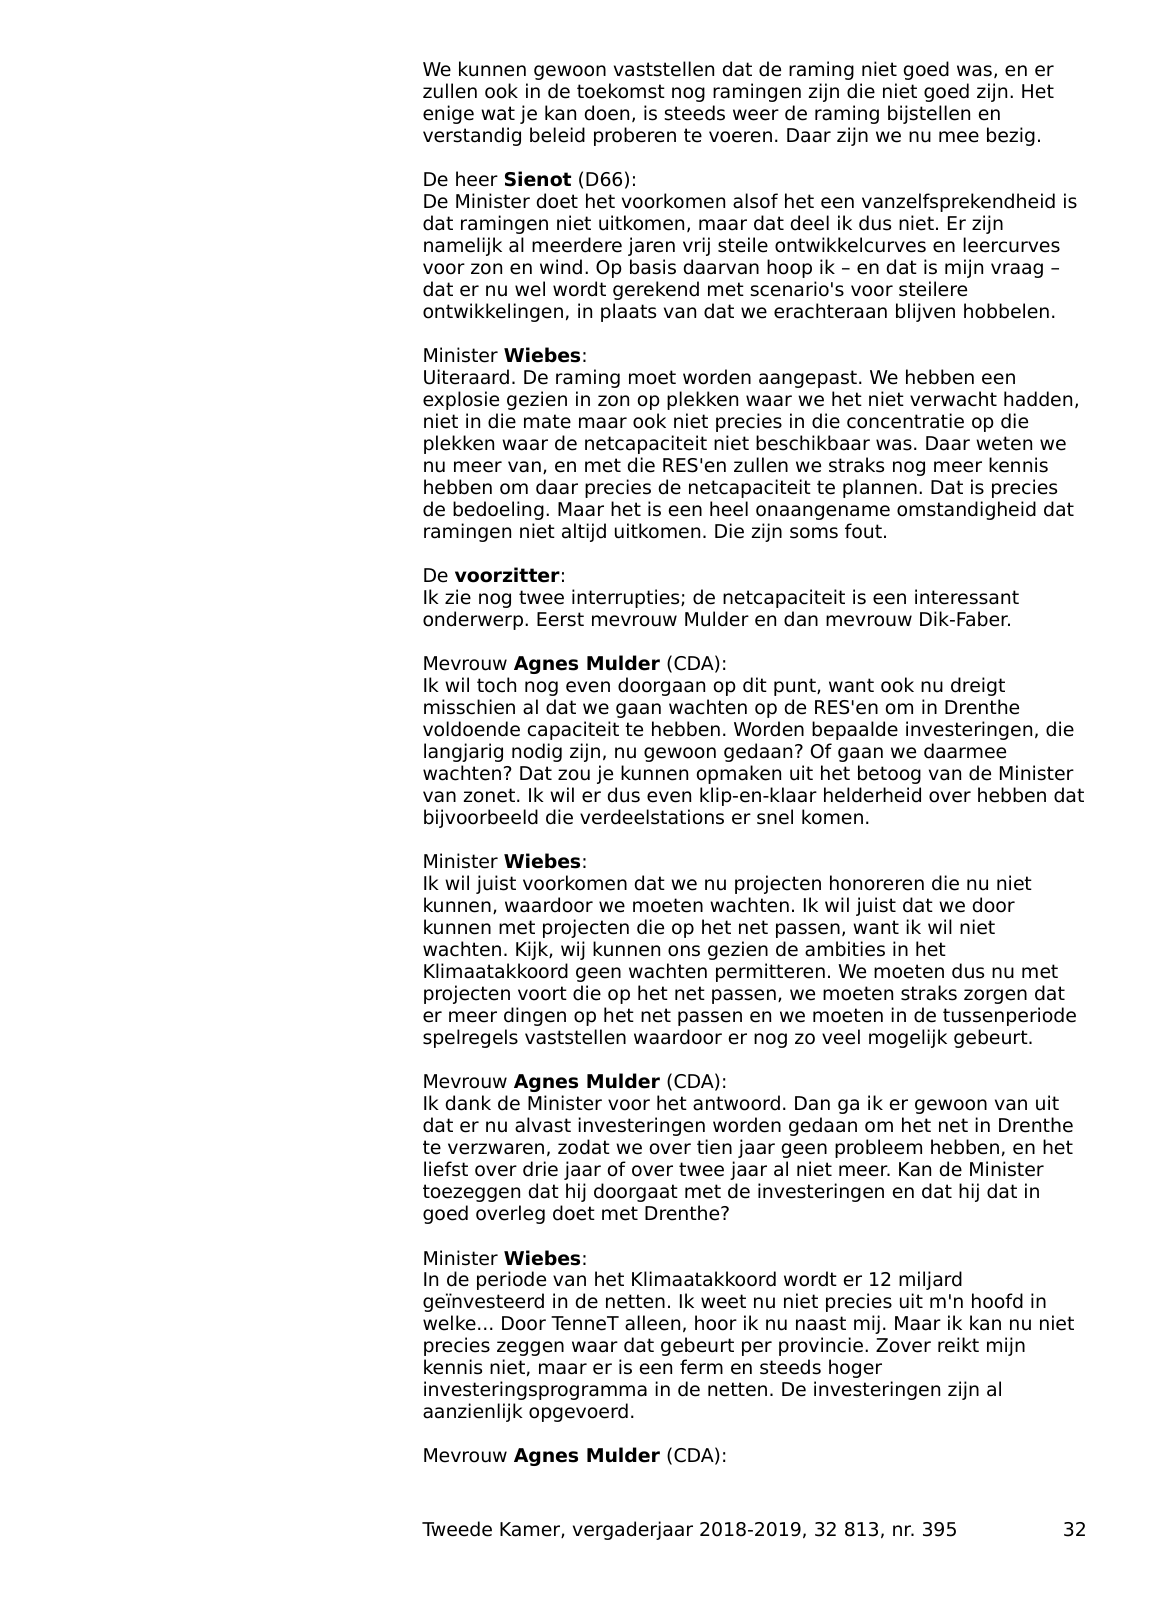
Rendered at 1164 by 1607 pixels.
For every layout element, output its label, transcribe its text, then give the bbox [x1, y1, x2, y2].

text Ik dank de Minister voor het antwoord. Dan ga ik er gewoon van uit dat er nu alvast investeringen worden gedaan om het net in Drenthe te verzwaren, zodat we over tien jaar geen probleem hebben, en het liefst over drie jaar of over twee jaar al niet meer. Kan de Minister toezeggen dat hij doorgaat met de investeringen en dat hij dat in goed overleg doet met Drenthe? [422, 1093, 1087, 1225]
text Uiteraard. De raming moet worden aangepast. We hebben een explosie gezien in zon op plekken waar we het niet verwacht hadden, niet in die mate maar ook niet precies in die concentratie op die plekken waar de netcapaciteit niet beschikbaar was. Daar weten we nu meer van, en met die RES'en zullen we straks nog meer kennis hebben om daar precies de netcapaciteit te plannen. Dat is precies de bedoeling. Maar het is een heel onaangename omstandigheid dat ramingen niet altijd uitkomen. Die zijn soms fout. [422, 367, 1087, 543]
text De voorzitter: [422, 565, 1087, 587]
text Minister Wiebes: [422, 851, 1087, 873]
text Ik zie nog twee interrupties; de netcapaciteit is een interessant onderwerp. Eerst mevrouw Mulder en dan mevrouw Dik-Faber. [422, 587, 1087, 631]
text Minister Wiebes: [422, 1247, 1087, 1269]
text Minister Wiebes: [422, 345, 1087, 367]
text Mevrouw Agnes Mulder (CDA): [422, 653, 1087, 675]
text Mevrouw Agnes Mulder (CDA): [422, 1071, 1087, 1093]
text We kunnen gewoon vaststellen dat de raming niet goed was, en er zullen ook in de toekomst nog ramingen zijn die niet goed zijn. Het enige wat je kan doen, is steeds weer de raming bijstellen en verstandig beleid proberen te voeren. Daar zijn we nu mee bezig. [422, 59, 1087, 147]
text In de periode van het Klimaatakkoord wordt er 12 miljard geïnvesteerd in de netten. Ik weet nu niet precies uit m'n hoofd in welke... Door TenneT alleen, hoor ik nu naast mij. Maar ik kan nu niet precies zeggen waar dat gebeurt per provincie. Zover reikt mijn kennis niet, maar er is een ferm en steeds hoger investeringsprogramma in de netten. De investeringen zijn al aanzienlijk opgevoerd. [422, 1269, 1087, 1423]
text Ik wil toch nog even doorgaan op dit punt, want ook nu dreigt misschien al dat we gaan wachten op de RES'en om in Drenthe voldoende capaciteit te hebben. Worden bepaalde investeringen, die langjarig nodig zijn, nu gewoon gedaan? Of gaan we daarmee wachten? Dat zou je kunnen opmaken uit het betoog van de Minister van zonet. Ik wil er dus even klip-en-klaar helderheid over hebben dat bijvoorbeeld die verdeelstations er snel komen. [422, 675, 1087, 829]
text Ik wil juist voorkomen dat we nu projecten honoreren die nu niet kunnen, waardoor we moeten wachten. Ik wil juist dat we door kunnen met projecten die op het net passen, want ik wil niet wachten. Kijk, wij kunnen ons gezien de ambities in het Klimaatakkoord geen wachten permitteren. We moeten dus nu met projecten voort die op het net passen, we moeten straks zorgen dat er meer dingen op het net passen en we moeten in de tussenperiode spelregels vaststellen waardoor er nog zo veel mogelijk gebeurt. [422, 873, 1087, 1049]
text De Minister doet het voorkomen alsof het een vanzelfsprekendheid is dat ramingen niet uitkomen, maar dat deel ik dus niet. Er zijn namelijk al meerdere jaren vrij steile ontwikkelcurves en leercurves voor zon en wind. Op basis daarvan hoop ik – en dat is mijn vraag – dat er nu wel wordt gerekend met scenario's voor steilere ontwikkelingen, in plaats van dat we erachteraan blijven hobbelen. [422, 191, 1087, 323]
text Mevrouw Agnes Mulder (CDA): [422, 1445, 1087, 1467]
text De heer Sienot (D66): [422, 169, 1087, 191]
